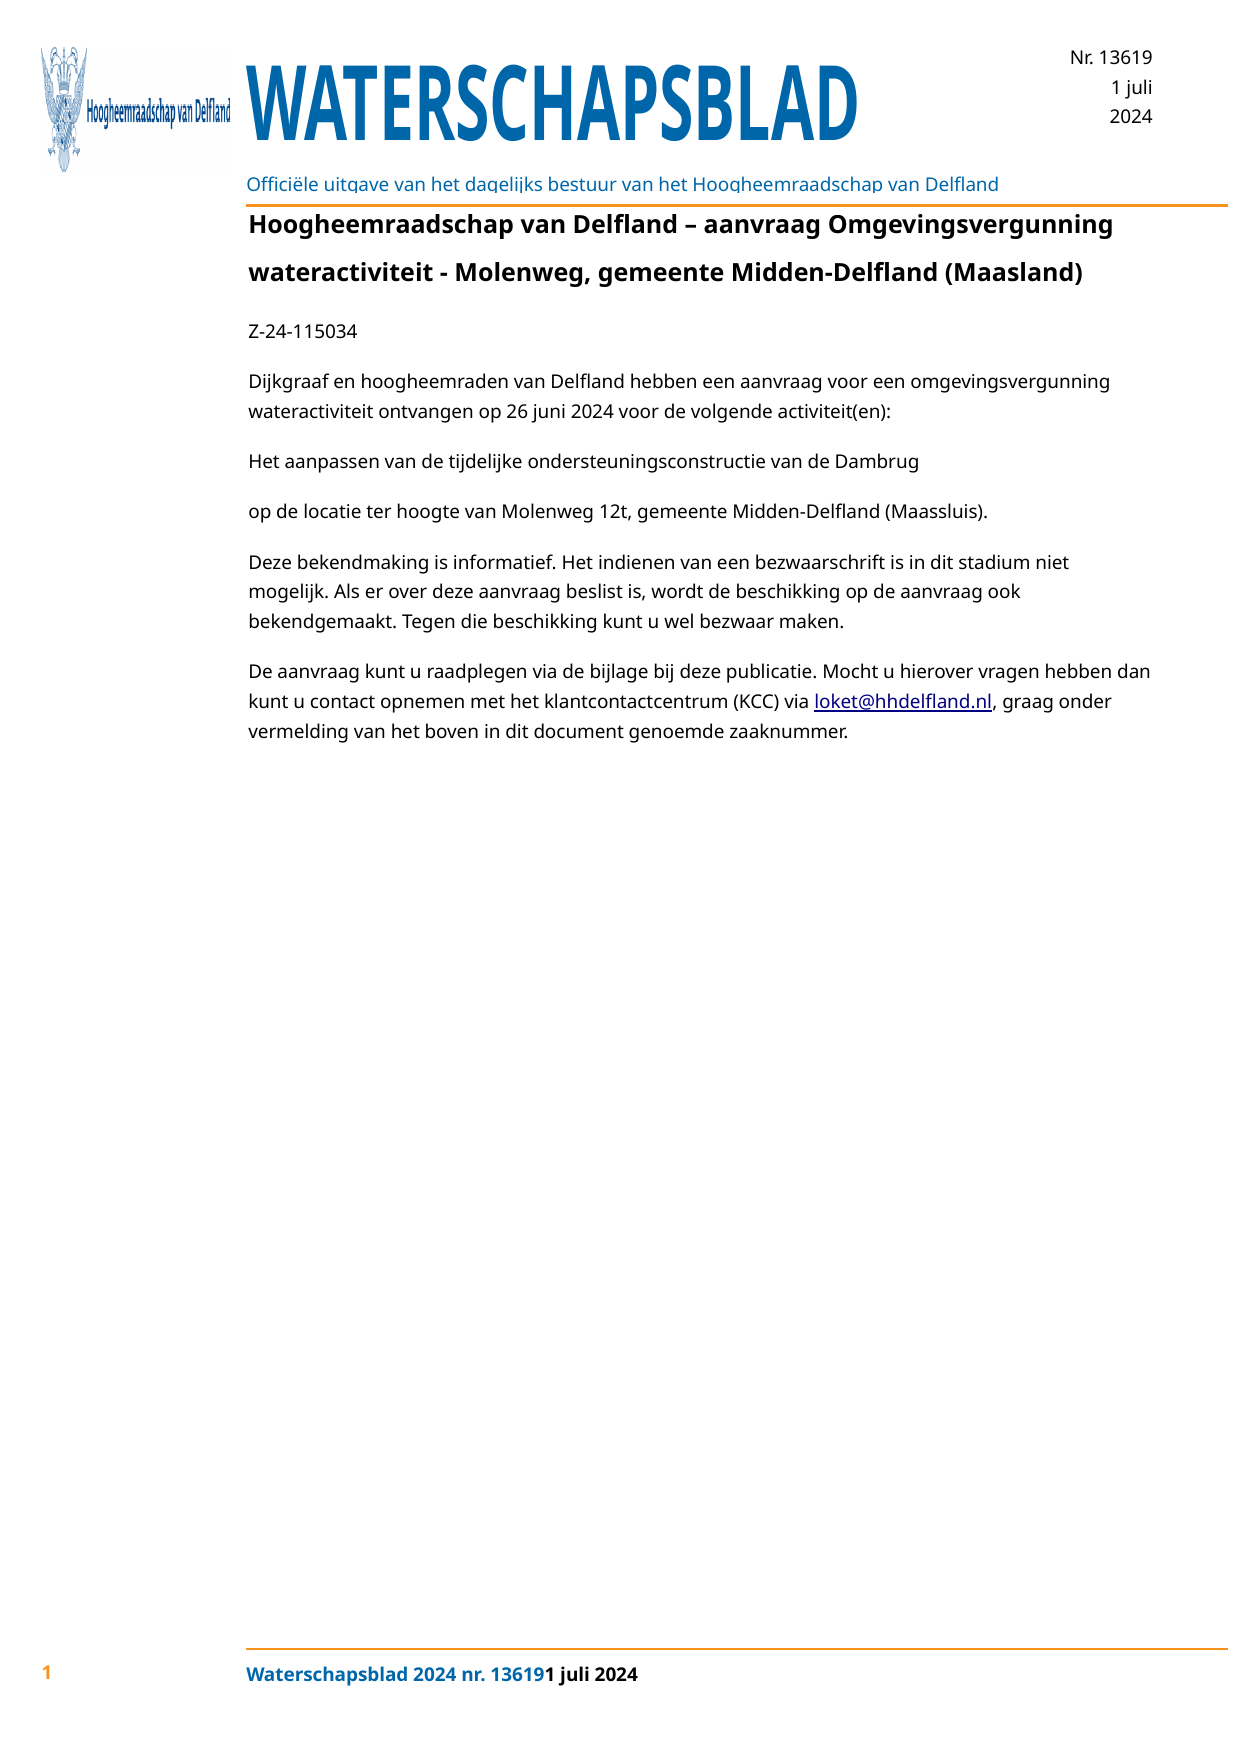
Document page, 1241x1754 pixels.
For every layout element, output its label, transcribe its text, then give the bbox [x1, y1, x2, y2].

text Deze bekendmaking is informatief. Het indienen van een bezwaarschrift is in dit stadium niet mogelijk. Als er over deze aanvraag beslist is, wordt de beschikking op de aanvraag ook bekendgemaakt. Tegen die beschikking kunt u wel bezwaar maken. [248, 549, 1152, 634]
text Hoogheemraadschap van Delfland – aanvraag Omgevingsvergunning wateractiviteit - Molenweg, gemeente Midden-Delfland (Maasland) [248, 207, 1152, 288]
picture [41, 47, 231, 172]
text op de locatie ter hoogte van Molenweg 12t, gemeente Midden-Delfland (Maassluis). [248, 499, 1152, 524]
text Dijkgraaf en hoogheemraden van Delfland hebben een aanvraag voor een omgevingsvergunning wateractiviteit ontvangen op 26 juni 2024 voor de volgende activiteit(en): [248, 368, 1152, 424]
text De aanvraag kunt u raadplegen via de bijlage bij deze publicatie. Mocht u hierover vragen hebben dan kunt u contact opnemen met het klantcontactcentrum (KCC) via loket@hhdelfland.nl, graag onder vermelding van het boven in dit document genoemde zaaknummer. [248, 659, 1152, 744]
text Het aanpassen van de tijdelijke ondersteuningsconstructie van de Dambrug [248, 448, 1152, 474]
text Z-24-115034 [248, 318, 1152, 344]
